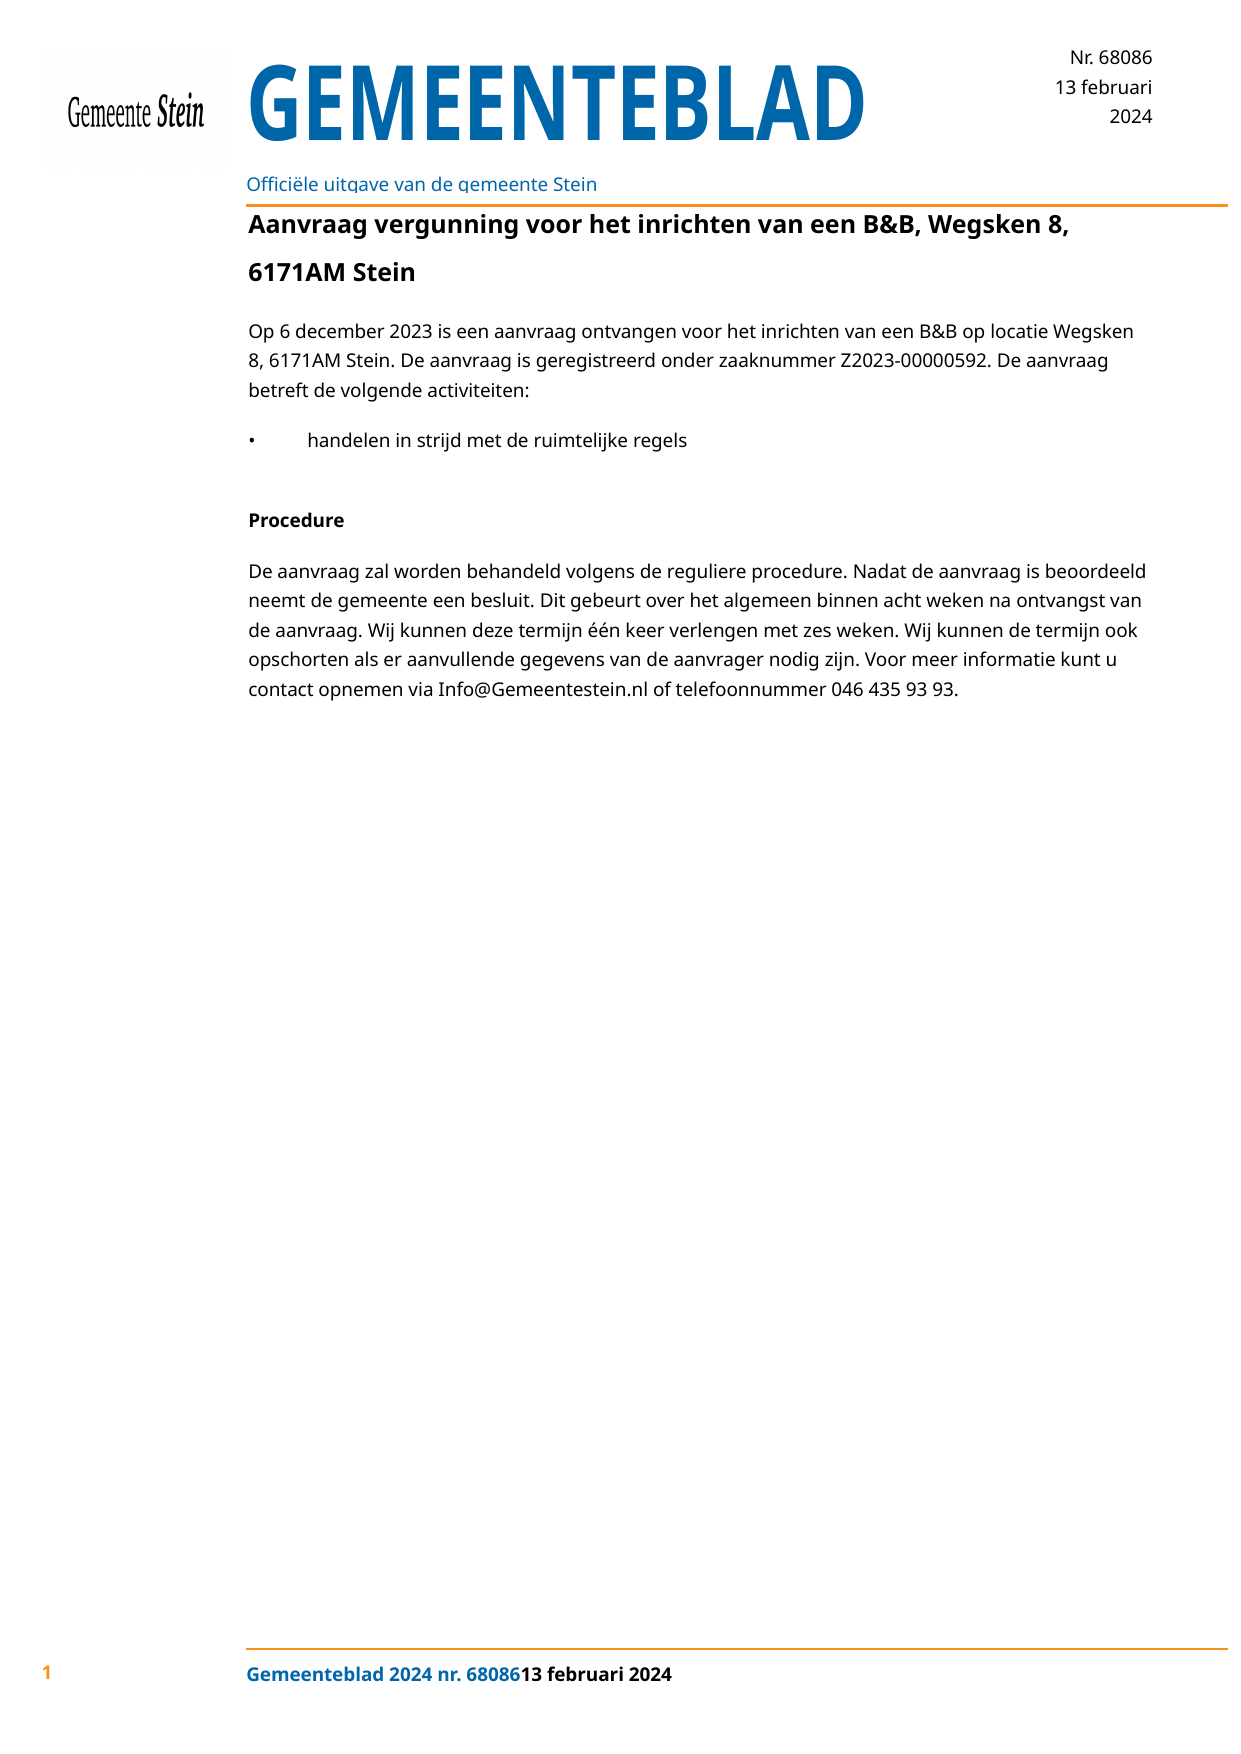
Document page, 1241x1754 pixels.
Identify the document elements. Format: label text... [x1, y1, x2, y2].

list handelen in strijd met de ruimtelijke regels [248, 427, 1152, 453]
picture [41, 47, 231, 172]
text Procedure [248, 507, 1152, 533]
text De aanvraag zal worden behandeld volgens de reguliere procedure. Nadat de aanvraag is beoordeeld neemt de gemeente een besluit. Dit gebeurt over het algemeen binnen acht weken na ontvangst van de aanvraag. Wij kunnen deze termijn één keer verlengen met zes weken. Wij kunnen de termijn ook opschorten als er aanvullende gegevens van de aanvrager nodig zijn. Voor meer informatie kunt u contact opnemen via Info@Gemeentestein.nl of telefoonnummer 046 435 93 93. [248, 558, 1152, 702]
text Op 6 december 2023 is een aanvraag ontvangen voor het inrichten van een B&B op locatie Wegsken 8, 6171AM Stein. De aanvraag is geregistreerd onder zaaknummer Z2023-00000592. De aanvraag betreft de volgende activiteiten: [248, 318, 1152, 403]
text Aanvraag vergunning voor het inrichten van een B&B, Wegsken 8, 6171AM Stein [248, 207, 1152, 288]
